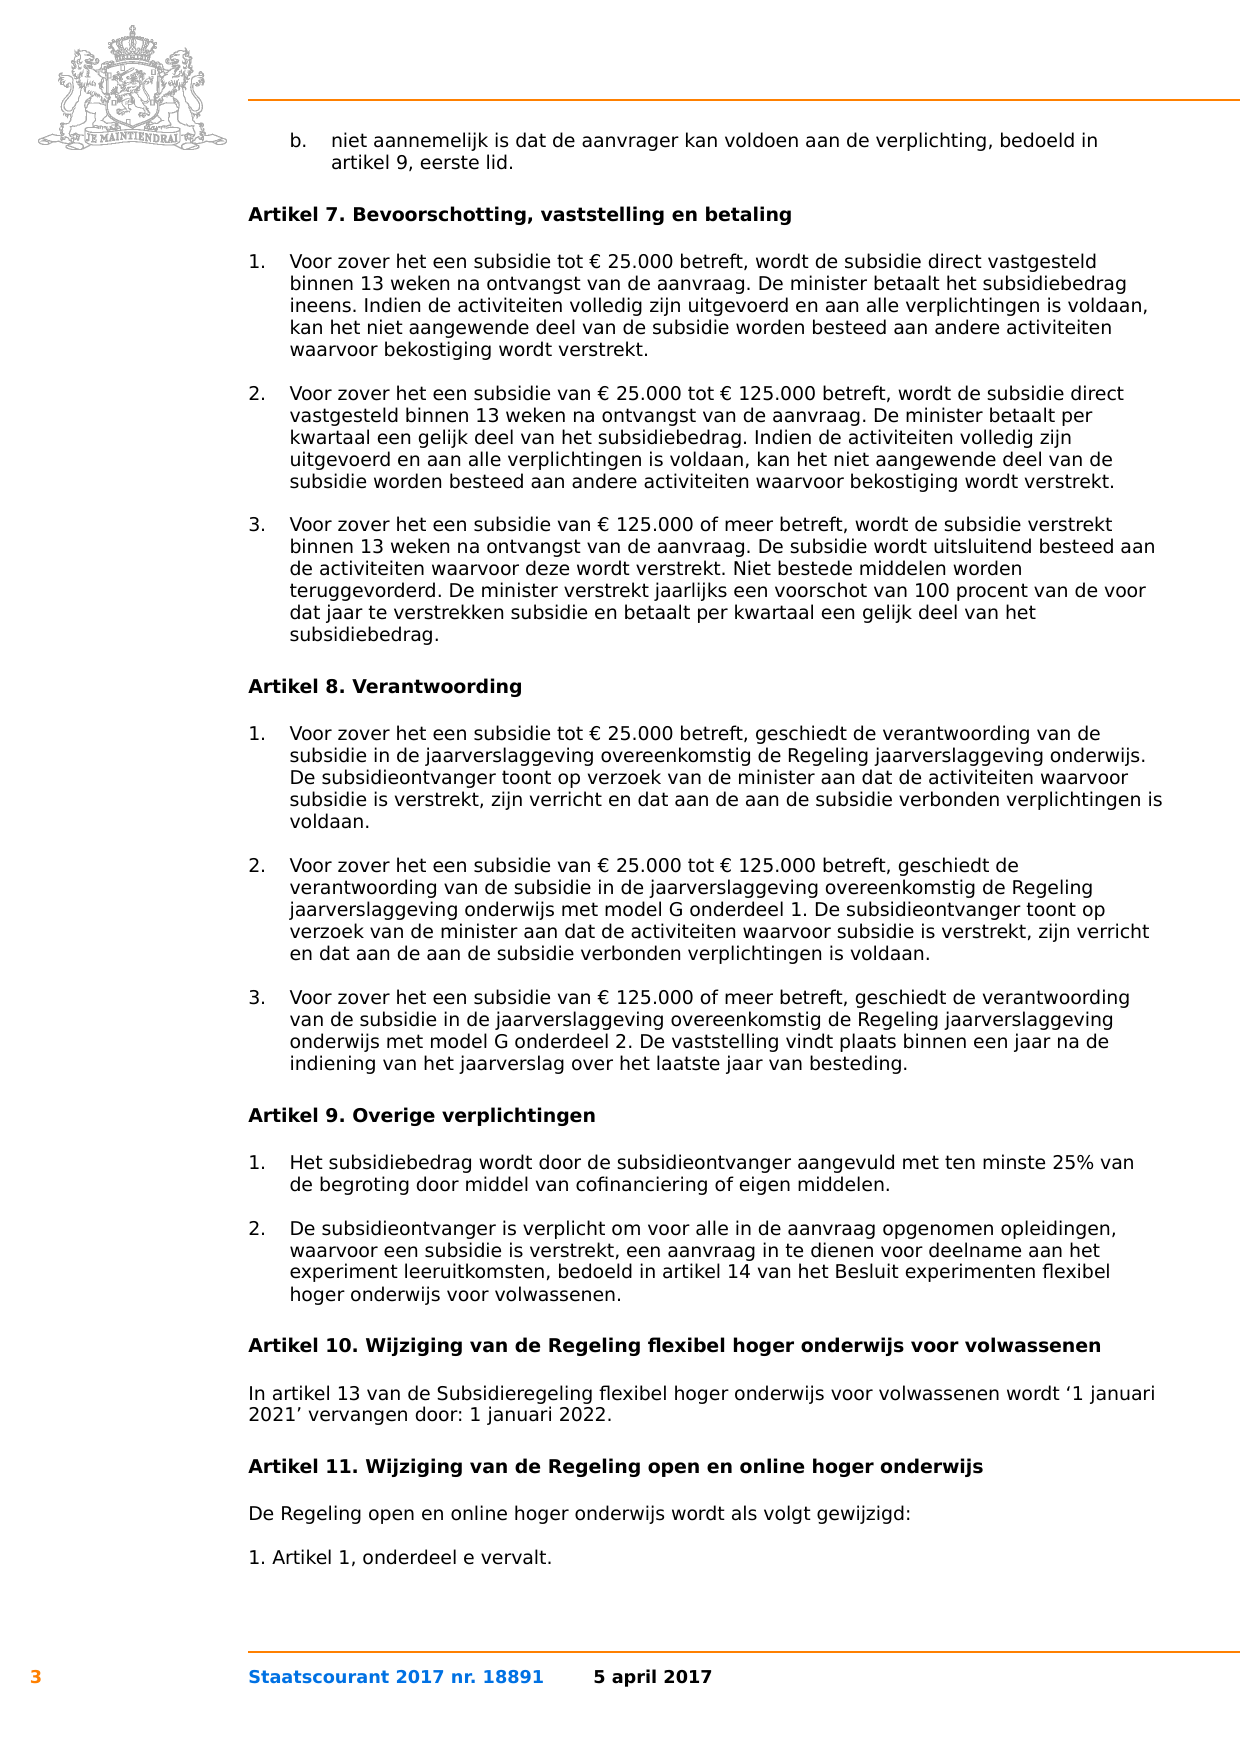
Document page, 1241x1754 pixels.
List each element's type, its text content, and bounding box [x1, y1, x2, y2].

text 3. Voor zover het een subsidie van € 125.000 of meer betreft, wordt de subsidie verstrekt binnen 13 weken na ontvangst van de aanvraag. De subsidie wordt uitsluitend besteed aan de activiteiten waarvoor deze wordt verstrekt. Niet bestede middelen worden teruggevorderd. De minister verstrekt jaarlijks een voorschot van 100 procent van de voor dat jaar te verstrekken subsidie en betaalt per kwartaal een gelijk deel van het subsidiebedrag. [248, 514, 1163, 646]
subtitle Artikel 9. Overige verplichtingen [248, 1105, 1163, 1127]
subtitle Artikel 7. Bevoorschotting, vaststelling en betaling [248, 204, 1163, 226]
text 1. Artikel 1, onderdeel e vervalt. [248, 1547, 1163, 1569]
text b. niet aannemelijk is dat de aanvrager kan voldoen aan de verplichting, bedoeld in artikel 9, eerste lid. [289, 130, 1163, 174]
text De Regeling open en online hoger onderwijs wordt als volgt gewijzigd: [248, 1503, 1163, 1525]
picture [38, 25, 227, 150]
text In artikel 13 van de Subsidieregeling flexibel hoger onderwijs voor volwassenen wordt ‘1 januari 2021’ vervangen door: 1 januari 2022. [248, 1382, 1163, 1426]
text 2. Voor zover het een subsidie van € 25.000 tot € 125.000 betreft, wordt de subsidie direct vastgesteld binnen 13 weken na ontvangst van de aanvraag. De minister betaalt per kwartaal een gelijk deel van het subsidiebedrag. Indien de activiteiten volledig zijn uitgevoerd en aan alle verplichtingen is voldaan, kan het niet aangewende deel van de subsidie worden besteed aan andere activiteiten waarvoor bekostiging wordt verstrekt. [248, 383, 1163, 492]
text 1. Voor zover het een subsidie tot € 25.000 betreft, wordt de subsidie direct vastgesteld binnen 13 weken na ontvangst van de aanvraag. De minister betaalt het subsidiebedrag ineens. Indien de activiteiten volledig zijn uitgevoerd en aan alle verplichtingen is voldaan, kan het niet aangewende deel van de subsidie worden besteed aan andere activiteiten waarvoor bekostiging wordt verstrekt. [248, 251, 1163, 361]
text 3. Voor zover het een subsidie van € 125.000 of meer betreft, geschiedt de verantwoording van de subsidie in de jaarverslaggeving overeenkomstig de Regeling jaarverslaggeving onderwijs met model G onderdeel 2. De vaststelling vindt plaats binnen een jaar na de indiening van het jaarverslag over het laatste jaar van besteding. [248, 987, 1163, 1075]
text 1. Voor zover het een subsidie tot € 25.000 betreft, geschiedt de verantwoording van de subsidie in de jaarverslaggeving overeenkomstig de Regeling jaarverslaggeving onderwijs. De subsidieontvanger toont op verzoek van de minister aan dat de activiteiten waarvoor subsidie is verstrekt, zijn verricht en dat aan de aan de subsidie verbonden verplichtingen is voldaan. [248, 723, 1163, 833]
text 1. Het subsidiebedrag wordt door de subsidieontvanger aangevuld met ten minste 25% van de begroting door middel van cofinanciering of eigen middelen. [248, 1152, 1163, 1196]
text 2. De subsidieontvanger is verplicht om voor alle in de aanvraag opgenomen opleidingen, waarvoor een subsidie is verstrekt, een aanvraag in te dienen voor deelname aan het experiment leeruitkomsten, bedoeld in artikel 14 van het Besluit experimenten flexibel hoger onderwijs voor volwassenen. [248, 1217, 1163, 1305]
subtitle Artikel 11. Wijziging van de Regeling open en online hoger onderwijs [248, 1456, 1163, 1478]
subtitle Artikel 10. Wijziging van de Regeling flexibel hoger onderwijs voor volwassenen [248, 1335, 1163, 1357]
text 2. Voor zover het een subsidie van € 25.000 tot € 125.000 betreft, geschiedt de verantwoording van de subsidie in de jaarverslaggeving overeenkomstig de Regeling jaarverslaggeving onderwijs met model G onderdeel 1. De subsidieontvanger toont op verzoek van de minister aan dat de activiteiten waarvoor subsidie is verstrekt, zijn verricht en dat aan de aan de subsidie verbonden verplichtingen is voldaan. [248, 855, 1163, 965]
subtitle Artikel 8. Verantwoording [248, 676, 1163, 698]
